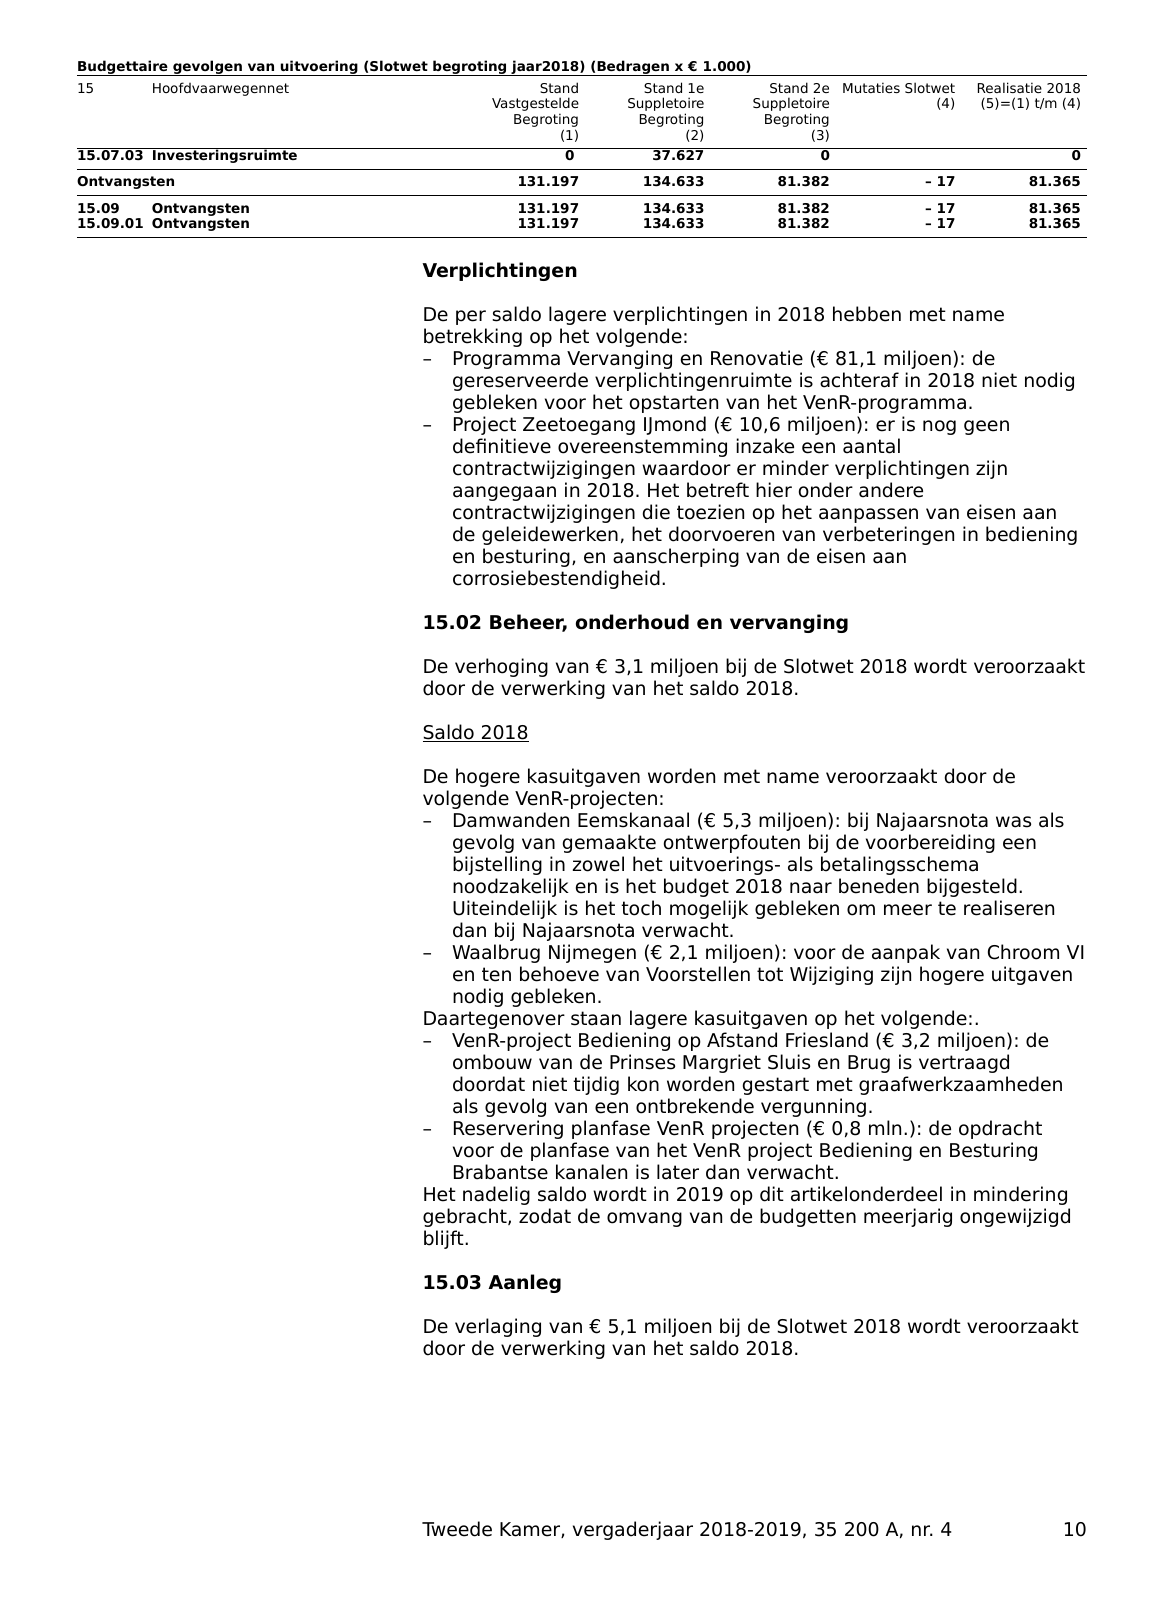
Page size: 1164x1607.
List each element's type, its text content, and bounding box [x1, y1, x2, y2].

subtitle 15.03 Aanleg [422, 1272, 1087, 1294]
table_cell 0 [961, 149, 1087, 168]
table_cell 15.09 [77, 196, 146, 216]
table_cell 15 [77, 76, 146, 148]
subtitle 15.02 Beheer, onderhoud en vervanging [422, 612, 1087, 634]
table_cell Ontvangsten [77, 170, 459, 195]
table_cell Mutaties Slotwet (4) [836, 76, 961, 148]
table_cell 0 [459, 149, 585, 168]
table_cell 81.382 [710, 170, 836, 195]
table_cell 37.627 [585, 149, 710, 168]
text Het nadelig saldo wordt in 2019 op dit artikelonderdeel in mindering gebracht, zodat de omvang van de budgetten meerjarig ongewijzigd blijft. [422, 1184, 1087, 1250]
text Daartegenover staan lagere kasuitgaven op het volgende:. [422, 1008, 1087, 1030]
text – Project Zeetoegang IJmond (€ 10,6 miljoen): er is nog geen definitieve overeenstemming inzake een aantal contractwijzigingen waardoor er minder verplichtingen zijn aangegaan in 2018. Het betreft hier onder andere contractwijzigingen die toezien op het aanpassen van eisen aan de geleidewerken, het doorvoeren van verbeteringen in bediening en besturing, en aanscherping van de eisen aan corrosiebestendigheid. [422, 414, 1087, 590]
table_cell 81.365 [961, 170, 1087, 195]
table_cell Ontvangsten [146, 196, 459, 216]
table_cell 131.197 [459, 196, 585, 216]
table_cell – 17 [836, 170, 961, 195]
text De hogere kasuitgaven worden met name veroorzaakt door de volgende VenR-projecten: [422, 766, 1087, 810]
table_cell 134.633 [585, 196, 710, 216]
table_cell 134.633 [585, 170, 710, 195]
table_cell [836, 149, 961, 168]
table_cell 15.07.03 [77, 149, 146, 168]
text De verlaging van € 5,1 miljoen bij de Slotwet 2018 wordt veroorzaakt door de verwerking van het saldo 2018. [422, 1316, 1087, 1360]
table_cell – 17 [836, 196, 961, 216]
table_cell 81.382 [710, 196, 836, 216]
table_cell 81.365 [961, 216, 1087, 237]
table_cell 131.197 [459, 170, 585, 195]
table_cell Realisatie 2018 (5)=(1) t/m (4) [961, 76, 1087, 148]
table_cell 0 [710, 149, 836, 168]
text – Waalbrug Nijmegen (€ 2,1 miljoen): voor de aanpak van Chroom VI en ten behoeve van Voorstellen tot Wijziging zijn hogere uitgaven nodig gebleken. [422, 942, 1087, 1008]
table_cell Stand 1e Suppletoire Begroting (2) [585, 76, 710, 148]
table_header Budgettaire gevolgen van uitvoering (Slotwet begroting jaar2018) (Bedragen x € 1.000) [77, 59, 1087, 75]
text De verhoging van € 3,1 miljoen bij de Slotwet 2018 wordt veroorzaakt door de verwerking van het saldo 2018. [422, 656, 1087, 700]
table_cell – 17 [836, 216, 961, 237]
table_cell Ontvangsten [146, 216, 459, 237]
table_cell Stand 2e Suppletoire Begroting (3) [710, 76, 836, 148]
subtitle Verplichtingen [422, 260, 1087, 282]
text – Reservering planfase VenR projecten (€ 0,8 mln.): de opdracht voor de planfase van het VenR project Bediening en Besturing Brabantse kanalen is later dan verwacht. [422, 1118, 1087, 1184]
table_cell 134.633 [585, 216, 710, 237]
table_cell 131.197 [459, 216, 585, 237]
text – VenR-project Bediening op Afstand Friesland (€ 3,2 miljoen): de ombouw van de Prinses Margriet Sluis en Brug is vertraagd doordat niet tijdig kon worden gestart met graafwerkzaamheden als gevolg van een ontbrekende vergunning. [422, 1030, 1087, 1118]
table_cell Investeringsruimte [146, 149, 459, 168]
table_cell Hoofdvaarwegennet [146, 76, 459, 148]
subtitle Saldo 2018 [422, 722, 1087, 744]
table_cell 81.365 [961, 196, 1087, 216]
table_cell 15.09.01 [77, 216, 146, 237]
text – Programma Vervanging en Renovatie (€ 81,1 miljoen): de gereserveerde verplichtingenruimte is achteraf in 2018 niet nodig gebleken voor het opstarten van het VenR-programma. [422, 348, 1087, 414]
table_cell Stand Vastgestelde Begroting (1) [459, 76, 585, 148]
text De per saldo lagere verplichtingen in 2018 hebben met name betrekking op het volgende: [422, 304, 1087, 348]
table_cell 81.382 [710, 216, 836, 237]
text – Damwanden Eemskanaal (€ 5,3 miljoen): bij Najaarsnota was als gevolg van gemaakte ontwerpfouten bij de voorbereiding een bijstelling in zowel het uitvoerings- als betalingsschema noodzakelijk en is het budget 2018 naar beneden bijgesteld. Uiteindelijk is het toch mogelijk gebleken om meer te realiseren dan bij Najaarsnota verwacht. [422, 810, 1087, 942]
